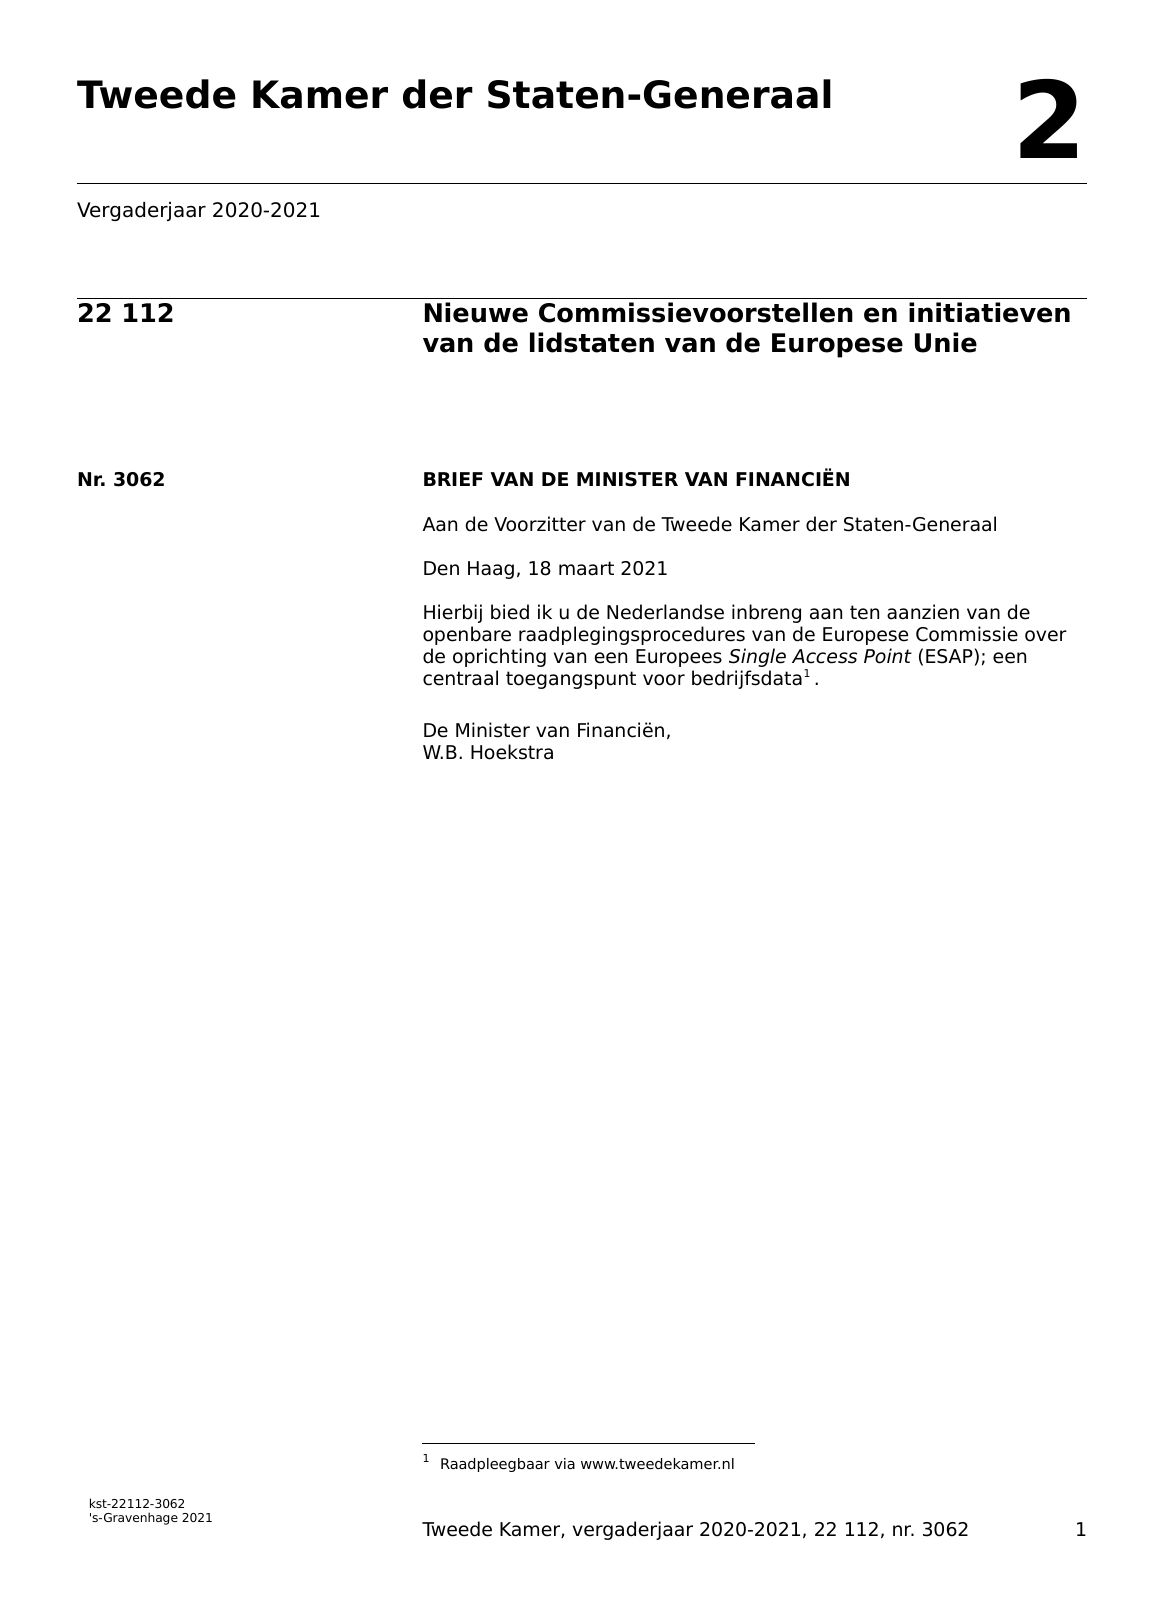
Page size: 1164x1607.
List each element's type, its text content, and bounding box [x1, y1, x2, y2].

table_header Tweede Kamer der Staten-Generaal [77, 59, 886, 183]
text Hierbij bied ik u de Nederlandse inbreng aan ten aanzien van de openbare raadplegingsprocedures van de Europese Commissie over de oprichting van een Europees Single Access Point (ESAP); een centraal toegangspunt voor bedrijfsdata. [422, 602, 1087, 690]
subtitle 22 112 Nieuwe Commissievoorstellen en initiatieven van de lidstaten van de Europese Unie [77, 299, 1087, 358]
table_cell Vergaderjaar 2020-2021 [77, 184, 1087, 298]
text 's-Gravenhage 2021 [88, 1511, 323, 1525]
text Den Haag, 18 maart 2021 [422, 558, 1087, 580]
subtitle Nr. 3062 BRIEF VAN DE MINISTER VAN FINANCIËN [77, 469, 1087, 491]
text Raadpleegbaar via www.tweedekamer.nl [422, 1452, 1087, 1474]
table_header 2 [886, 59, 1087, 183]
text Aan de Voorzitter van de Tweede Kamer der Staten-Generaal [422, 513, 1087, 536]
text De Minister van Financiën, W.B. Hoekstra [422, 720, 1087, 764]
text kst-22112-3062 [88, 1497, 323, 1511]
